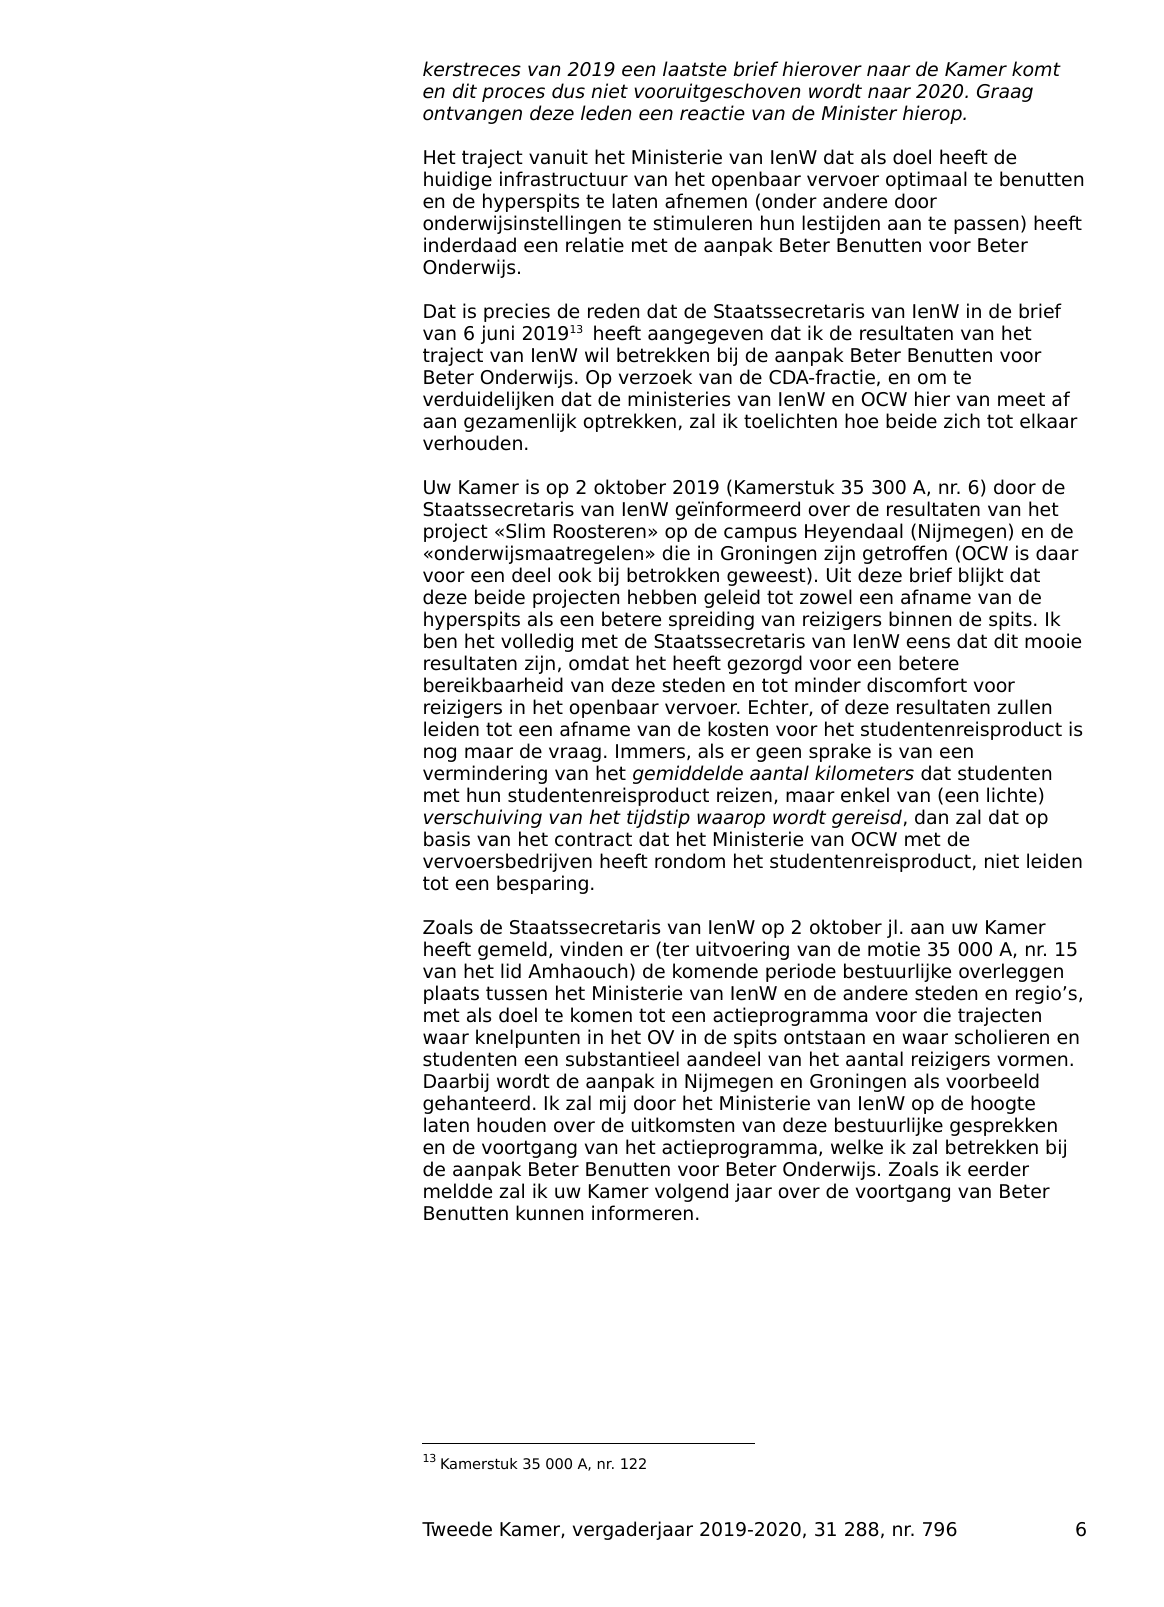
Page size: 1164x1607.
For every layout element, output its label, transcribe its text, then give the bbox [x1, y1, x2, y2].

text kerstreces van 2019 een laatste brief hierover naar de Kamer komt en dit proces dus niet vooruitgeschoven wordt naar 2020. Graag ontvangen deze leden een reactie van de Minister hierop. [422, 59, 1087, 125]
text Het traject vanuit het Ministerie van IenW dat als doel heeft de huidige infrastructuur van het openbaar vervoer optimaal te benutten en de hyperspits te laten afnemen (onder andere door onderwijsinstellingen te stimuleren hun lestijden aan te passen) heeft inderdaad een relatie met de aanpak Beter Benutten voor Beter Onderwijs. [422, 147, 1087, 279]
text Kamerstuk 35 000 A, nr. 122 [422, 1452, 1087, 1474]
text Dat is precies de reden dat de Staatssecretaris van IenW in de brief van 6 juni 2019 heeft aangegeven dat ik de resultaten van het traject van IenW wil betrekken bij de aanpak Beter Benutten voor Beter Onderwijs. Op verzoek van de CDA-fractie, en om te verduidelijken dat de ministeries van IenW en OCW hier van meet af aan gezamenlijk optrekken, zal ik toelichten hoe beide zich tot elkaar verhouden. [422, 301, 1087, 455]
text Zoals de Staatssecretaris van IenW op 2 oktober jl. aan uw Kamer heeft gemeld, vinden er (ter uitvoering van de motie 35 000 A, nr. 15 van het lid Amhaouch) de komende periode bestuurlijke overleggen plaats tussen het Ministerie van IenW en de andere steden en regio’s, met als doel te komen tot een actieprogramma voor die trajecten waar knelpunten in het OV in de spits ontstaan en waar scholieren en studenten een substantieel aandeel van het aantal reizigers vormen. Daarbij wordt de aanpak in Nijmegen en Groningen als voorbeeld gehanteerd. Ik zal mij door het Ministerie van IenW op de hoogte laten houden over de uitkomsten van deze bestuurlijke gesprekken en de voortgang van het actieprogramma, welke ik zal betrekken bij de aanpak Beter Benutten voor Beter Onderwijs. Zoals ik eerder meldde zal ik uw Kamer volgend jaar over de voortgang van Beter Benutten kunnen informeren. [422, 917, 1087, 1225]
text Uw Kamer is op 2 oktober 2019 (Kamerstuk 35 300 A, nr. 6) door de Staatssecretaris van IenW geïnformeerd over de resultaten van het project «Slim Roosteren» op de campus Heyendaal (Nijmegen) en de «onderwijsmaatregelen» die in Groningen zijn getroffen (OCW is daar voor een deel ook bij betrokken geweest). Uit deze brief blijkt dat deze beide projecten hebben geleid tot zowel een afname van de hyperspits als een betere spreiding van reizigers binnen de spits. Ik ben het volledig met de Staatssecretaris van IenW eens dat dit mooie resultaten zijn, omdat het heeft gezorgd voor een betere bereikbaarheid van deze steden en tot minder discomfort voor reizigers in het openbaar vervoer. Echter, of deze resultaten zullen leiden tot een afname van de kosten voor het studentenreisproduct is nog maar de vraag. Immers, als er geen sprake is van een vermindering van het gemiddelde aantal kilometers dat studenten met hun studentenreisproduct reizen, maar enkel van (een lichte) verschuiving van het tijdstip waarop wordt gereisd, dan zal dat op basis van het contract dat het Ministerie van OCW met de vervoersbedrijven heeft rondom het studentenreisproduct, niet leiden tot een besparing. [422, 477, 1087, 895]
